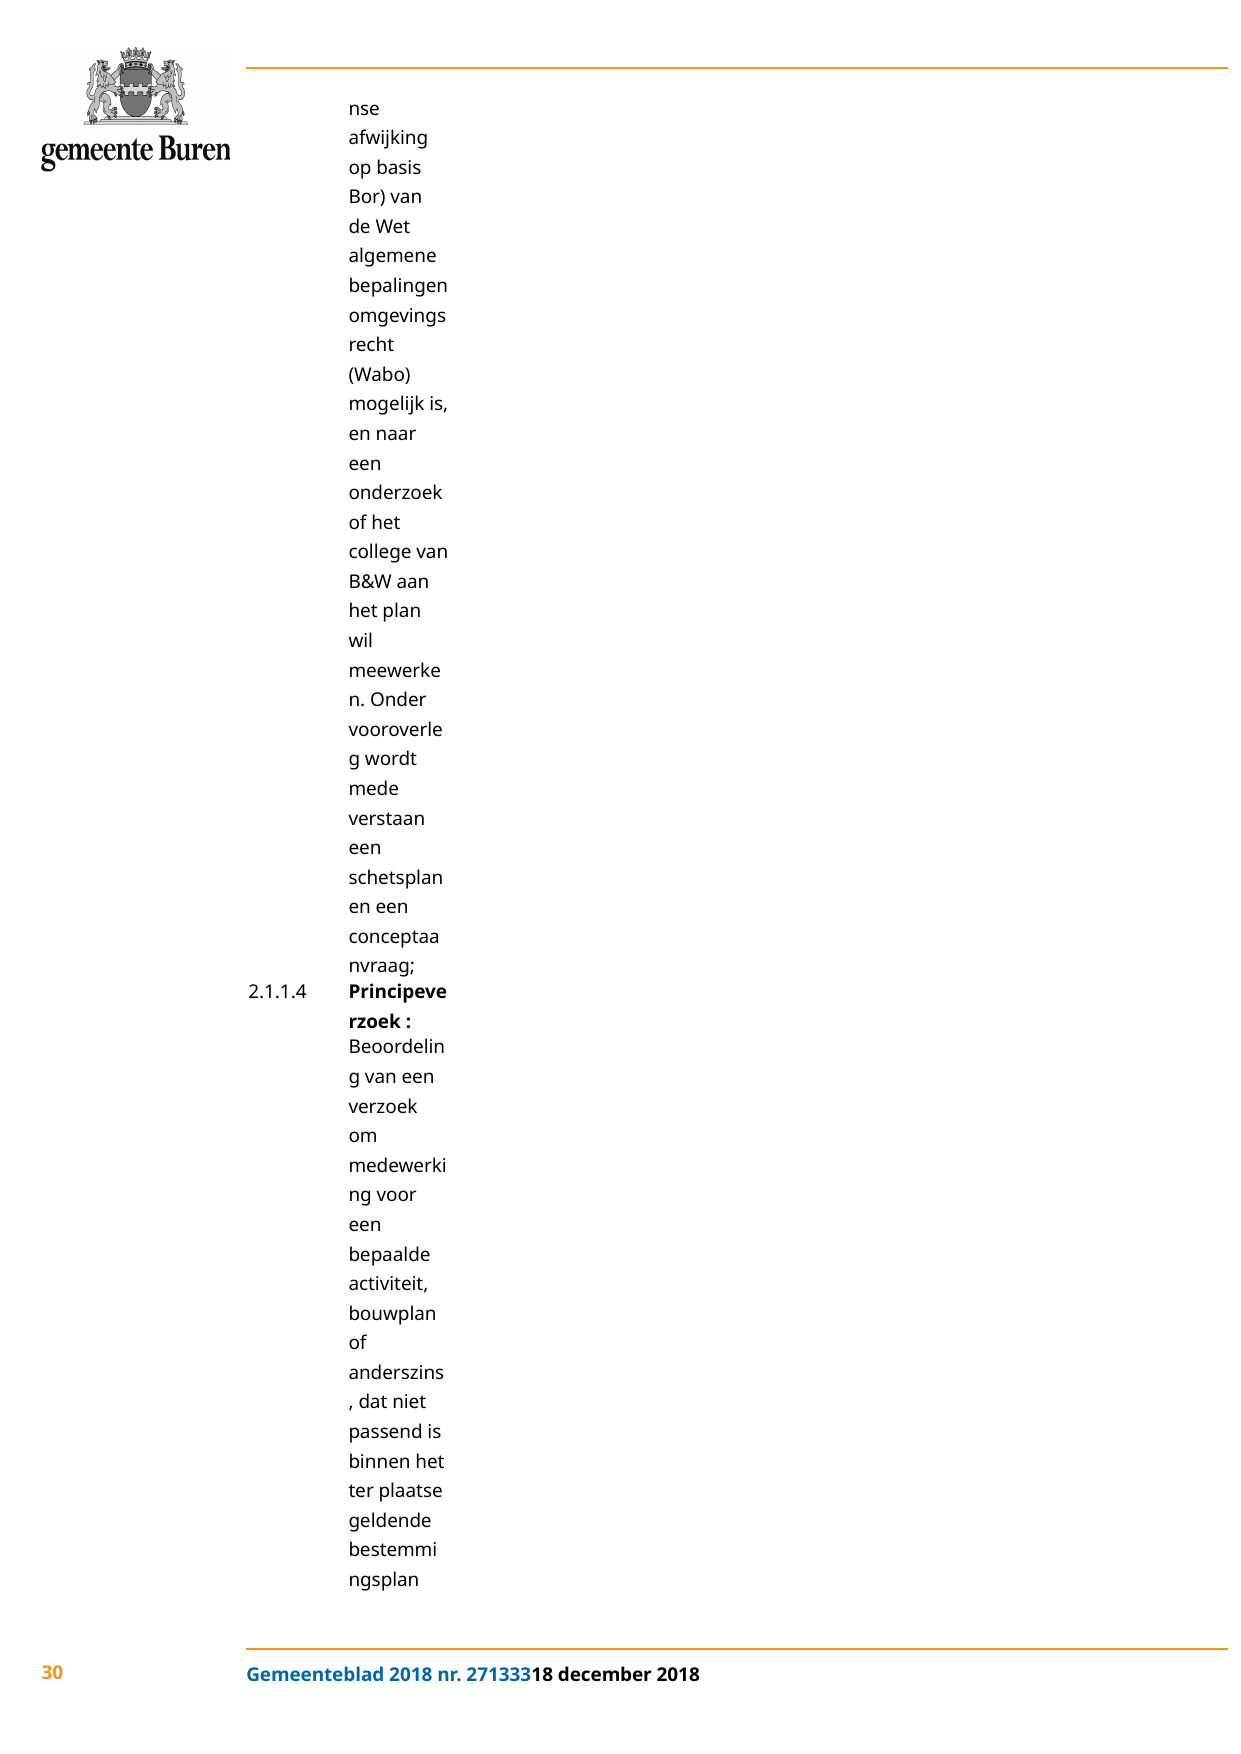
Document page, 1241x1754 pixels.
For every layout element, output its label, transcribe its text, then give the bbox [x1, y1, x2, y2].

table_cell nse afwijking op basis Bor) van de Wet algemene bepalingen omgevingsrecht (Wabo) mogelijk is, en naar een onderzoek of het college van B&W aan het plan wil meewerken. Onder vooroverleg wordt mede verstaan een schetsplan en een conceptaanvraag; [348, 95, 449, 978]
table_cell [449, 1034, 549, 1592]
picture [41, 47, 231, 172]
table_cell [248, 95, 348, 978]
table_cell Principeverzoek : [348, 979, 449, 1034]
table_cell 2.1.1.4 [248, 979, 348, 1034]
table_cell Beoordeling van een verzoek om medewerking voor een bepaalde activiteit, bouwplan of anderszins, dat niet passend is binnen het ter plaatse geldende bestemmingsplan [348, 1034, 449, 1592]
table_cell [449, 95, 549, 978]
table_cell [248, 1034, 348, 1592]
table_cell [449, 979, 549, 1034]
